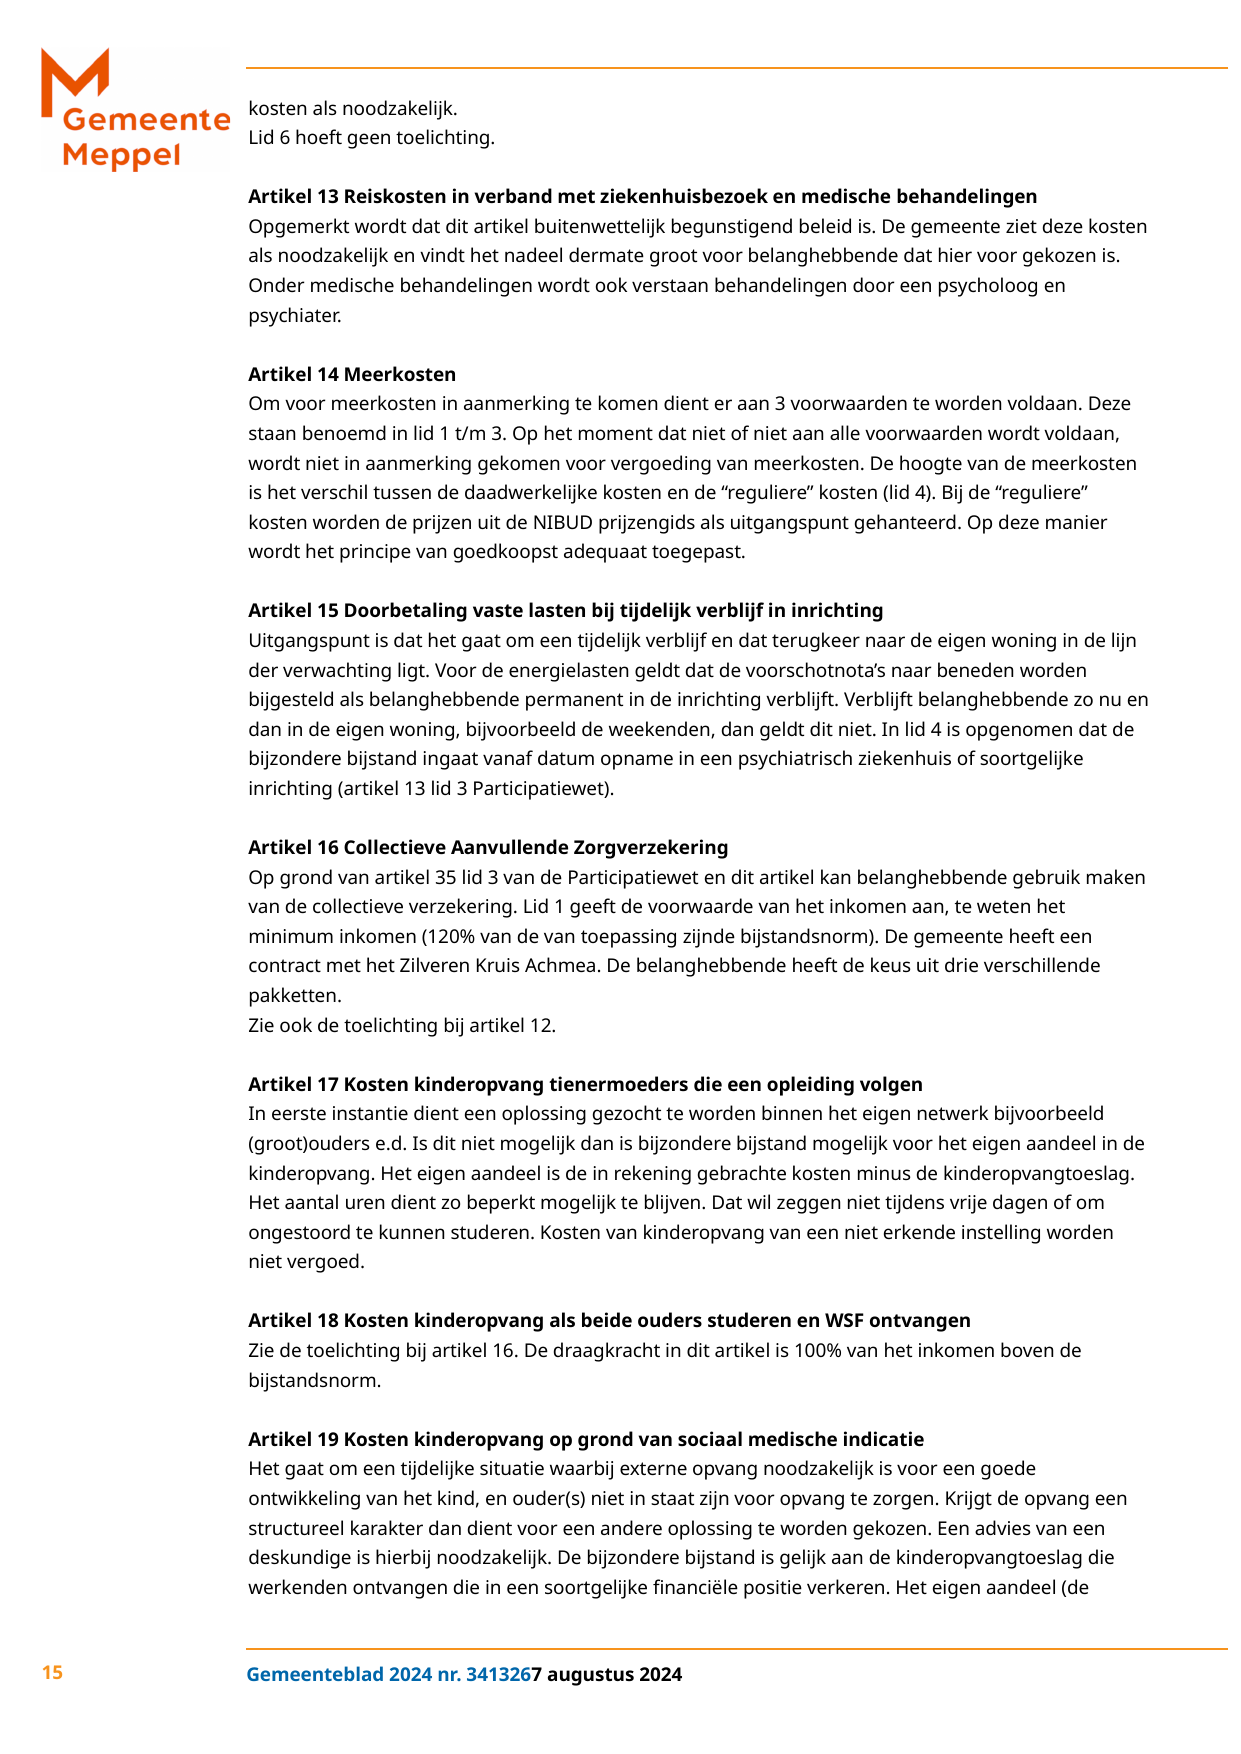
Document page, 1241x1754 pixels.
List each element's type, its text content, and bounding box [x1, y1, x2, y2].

text Artikel 14 Meerkosten [248, 361, 1152, 387]
text Zie ook de toelichting bij artikel 12. [248, 1012, 1152, 1038]
text Het gaat om een tijdelijke situatie waarbij externe opvang noodzakelijk is voor een goede ontwikkeling van het kind, en ouder(s) niet in staat zijn voor opvang te zorgen. Krijgt de opvang een structureel karakter dan dient voor een andere oplossing te worden gekozen. Een advies van een deskundige is hierbij noodzakelijk. De bijzondere bijstand is gelijk aan de kinderopvangtoeslag die werkenden ontvangen die in een soortgelijke financiële positie verkeren. Het eigen aandeel (de [248, 1456, 1152, 1600]
text In eerste instantie dient een oplossing gezocht te worden binnen het eigen netwerk bijvoorbeeld (groot)ouders e.d. Is dit niet mogelijk dan is bijzondere bijstand mogelijk voor het eigen aandeel in de kinderopvang. Het eigen aandeel is de in rekening gebrachte kosten minus de kinderopvangtoeslag. Het aantal uren dient zo beperkt mogelijk te blijven. Dat wil zeggen niet tijdens vrije dagen of om ongestoord te kunnen studeren. Kosten van kinderopvang van een niet erkende instelling worden niet vergoed. [248, 1101, 1152, 1274]
text Uitgangspunt is dat het gaat om een tijdelijk verblijf en dat terugkeer naar de eigen woning in de lijn der verwachting ligt. Voor de energielasten geldt dat de voorschotnota’s naar beneden worden bijgesteld als belanghebbende permanent in de inrichting verblijft. Verblijft belanghebbende zo nu en dan in de eigen woning, bijvoorbeeld de weekenden, dan geldt dit niet. In lid 4 is opgenomen dat de bijzondere bijstand ingaat vanaf datum opname in een psychiatrisch ziekenhuis of soortgelijke inrichting (artikel 13 lid 3 Participatiewet). [248, 627, 1152, 801]
text Artikel 13 Reiskosten in verband met ziekenhuisbezoek en medische behandelingen [248, 183, 1152, 209]
text Lid 6 hoeft geen toelichting. [248, 124, 1152, 150]
text Opgemerkt wordt dat dit artikel buitenwettelijk begunstigend beleid is. De gemeente ziet deze kosten als noodzakelijk en vindt het nadeel dermate groot voor belanghebbende dat hier voor gekozen is. Onder medische behandelingen wordt ook verstaan behandelingen door een psycholoog en psychiater. [248, 213, 1152, 328]
text Op grond van artikel 35 lid 3 van de Participatiewet en dit artikel kan belanghebbende gebruik maken van de collectieve verzekering. Lid 1 geeft de voorwaarde van het inkomen aan, te weten het minimum inkomen (120% van de van toepassing zijnde bijstandsnorm). De gemeente heeft een contract met het Zilveren Kruis Achmea. De belanghebbende heeft de keus uit drie verschillende pakketten. [248, 864, 1152, 1008]
text Zie de toelichting bij artikel 16. De draagkracht in dit artikel is 100% van het inkomen boven de bijstandsnorm. [248, 1337, 1152, 1393]
text Artikel 18 Kosten kinderopvang als beide ouders studeren en WSF ontvangen [248, 1308, 1152, 1333]
picture [41, 47, 231, 172]
text Om voor meerkosten in aanmerking te komen dient er aan 3 voorwaarden te worden voldaan. Deze staan benoemd in lid 1 t/m 3. Op het moment dat niet of niet aan alle voorwaarden wordt voldaan, wordt niet in aanmerking gekomen voor vergoeding van meerkosten. De hoogte van de meerkosten is het verschil tussen de daadwerkelijke kosten en de “reguliere” kosten (lid 4). Bij de “reguliere” kosten worden de prijzen uit de NIBUD prijzengids als uitgangspunt gehanteerd. Op deze manier wordt het principe van goedkoopst adequaat toegepast. [248, 391, 1152, 564]
text kosten als noodzakelijk. [248, 95, 1152, 121]
text Artikel 15 Doorbetaling vaste lasten bij tijdelijk verblijf in inrichting [248, 598, 1152, 623]
text Artikel 19 Kosten kinderopvang op grond van sociaal medische indicatie [248, 1426, 1152, 1452]
text Artikel 16 Collectieve Aanvullende Zorgverzekering [248, 834, 1152, 860]
text Artikel 17 Kosten kinderopvang tienermoeders die een opleiding volgen [248, 1071, 1152, 1097]
